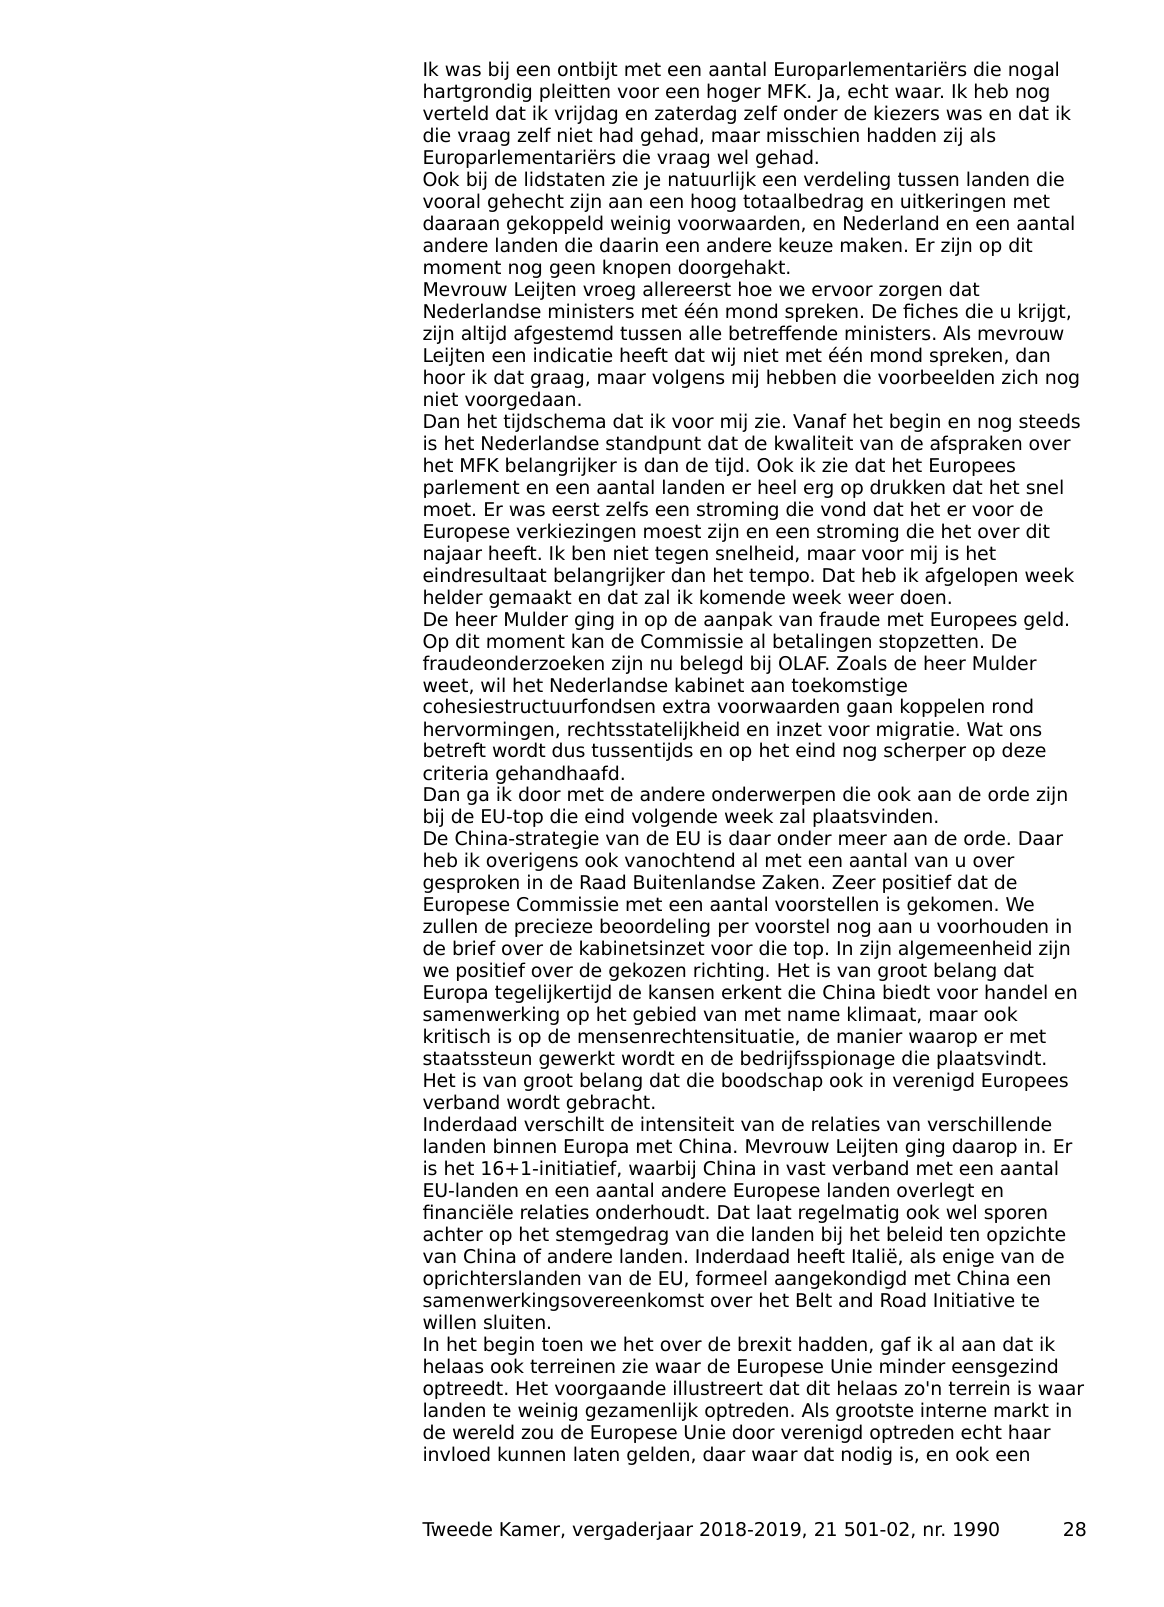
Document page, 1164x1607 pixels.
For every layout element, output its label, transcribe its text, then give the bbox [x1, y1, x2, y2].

text Inderdaad verschilt de intensiteit van de relaties van verschillende landen binnen Europa met China. Mevrouw Leijten ging daarop in. Er is het 16+1-initiatief, waarbij China in vast verband met een aantal EU-landen en een aantal andere Europese landen overlegt en financiële relaties onderhoudt. Dat laat regelmatig ook wel sporen achter op het stemgedrag van die landen bij het beleid ten opzichte van China of andere landen. Inderdaad heeft Italië, als enige van de oprichterslanden van de EU, formeel aangekondigd met China een samenwerkingsovereenkomst over het Belt and Road Initiative te willen sluiten. [422, 1114, 1087, 1334]
text Ik was bij een ontbijt met een aantal Europarlementariërs die nogal hartgrondig pleitten voor een hoger MFK. Ja, echt waar. Ik heb nog verteld dat ik vrijdag en zaterdag zelf onder de kiezers was en dat ik die vraag zelf niet had gehad, maar misschien hadden zij als Europarlementariërs die vraag wel gehad. [422, 59, 1087, 169]
text Dan het tijdschema dat ik voor mij zie. Vanaf het begin en nog steeds is het Nederlandse standpunt dat de kwaliteit van de afspraken over het MFK belangrijker is dan de tijd. Ook ik zie dat het Europees parlement en een aantal landen er heel erg op drukken dat het snel moet. Er was eerst zelfs een stroming die vond dat het er voor de Europese verkiezingen moest zijn en een stroming die het over dit najaar heeft. Ik ben niet tegen snelheid, maar voor mij is het eindresultaat belangrijker dan het tempo. Dat heb ik afgelopen week helder gemaakt en dat zal ik komende week weer doen. [422, 411, 1087, 608]
text In het begin toen we het over de brexit hadden, gaf ik al aan dat ik helaas ook terreinen zie waar de Europese Unie minder eensgezind optreedt. Het voorgaande illustreert dat dit helaas zo'n terrein is waar landen te weinig gezamenlijk optreden. Als grootste interne markt in de wereld zou de Europese Unie door verenigd optreden echt haar invloed kunnen laten gelden, daar waar dat nodig is, en ook een [422, 1334, 1087, 1466]
text Ook bij de lidstaten zie je natuurlijk een verdeling tussen landen die vooral gehecht zijn aan een hoog totaalbedrag en uitkeringen met daaraan gekoppeld weinig voorwaarden, en Nederland en een aantal andere landen die daarin een andere keuze maken. Er zijn op dit moment nog geen knopen doorgehakt. [422, 169, 1087, 279]
text Dan ga ik door met de andere onderwerpen die ook aan de orde zijn bij de EU-top die eind volgende week zal plaatsvinden. [422, 784, 1087, 828]
text De China-strategie van de EU is daar onder meer aan de orde. Daar heb ik overigens ook vanochtend al met een aantal van u over gesproken in de Raad Buitenlandse Zaken. Zeer positief dat de Europese Commissie met een aantal voorstellen is gekomen. We zullen de precieze beoordeling per voorstel nog aan u voorhouden in de brief over de kabinetsinzet voor die top. In zijn algemeenheid zijn we positief over de gekozen richting. Het is van groot belang dat Europa tegelijkertijd de kansen erkent die China biedt voor handel en samenwerking op het gebied van met name klimaat, maar ook kritisch is op de mensenrechtensituatie, de manier waarop er met staatssteun gewerkt wordt en de bedrijfsspionage die plaatsvindt. Het is van groot belang dat die boodschap ook in verenigd Europees verband wordt gebracht. [422, 828, 1087, 1114]
text De heer Mulder ging in op de aanpak van fraude met Europees geld. Op dit moment kan de Commissie al betalingen stopzetten. De fraudeonderzoeken zijn nu belegd bij OLAF. Zoals de heer Mulder weet, wil het Nederlandse kabinet aan toekomstige cohesiestructuurfondsen extra voorwaarden gaan koppelen rond hervormingen, rechtsstatelijkheid en inzet voor migratie. Wat ons betreft wordt dus tussentijds en op het eind nog scherper op deze criteria gehandhaafd. [422, 608, 1087, 784]
text Mevrouw Leijten vroeg allereerst hoe we ervoor zorgen dat Nederlandse ministers met één mond spreken. De fiches die u krijgt, zijn altijd afgestemd tussen alle betreffende ministers. Als mevrouw Leijten een indicatie heeft dat wij niet met één mond spreken, dan hoor ik dat graag, maar volgens mij hebben die voorbeelden zich nog niet voorgedaan. [422, 279, 1087, 411]
